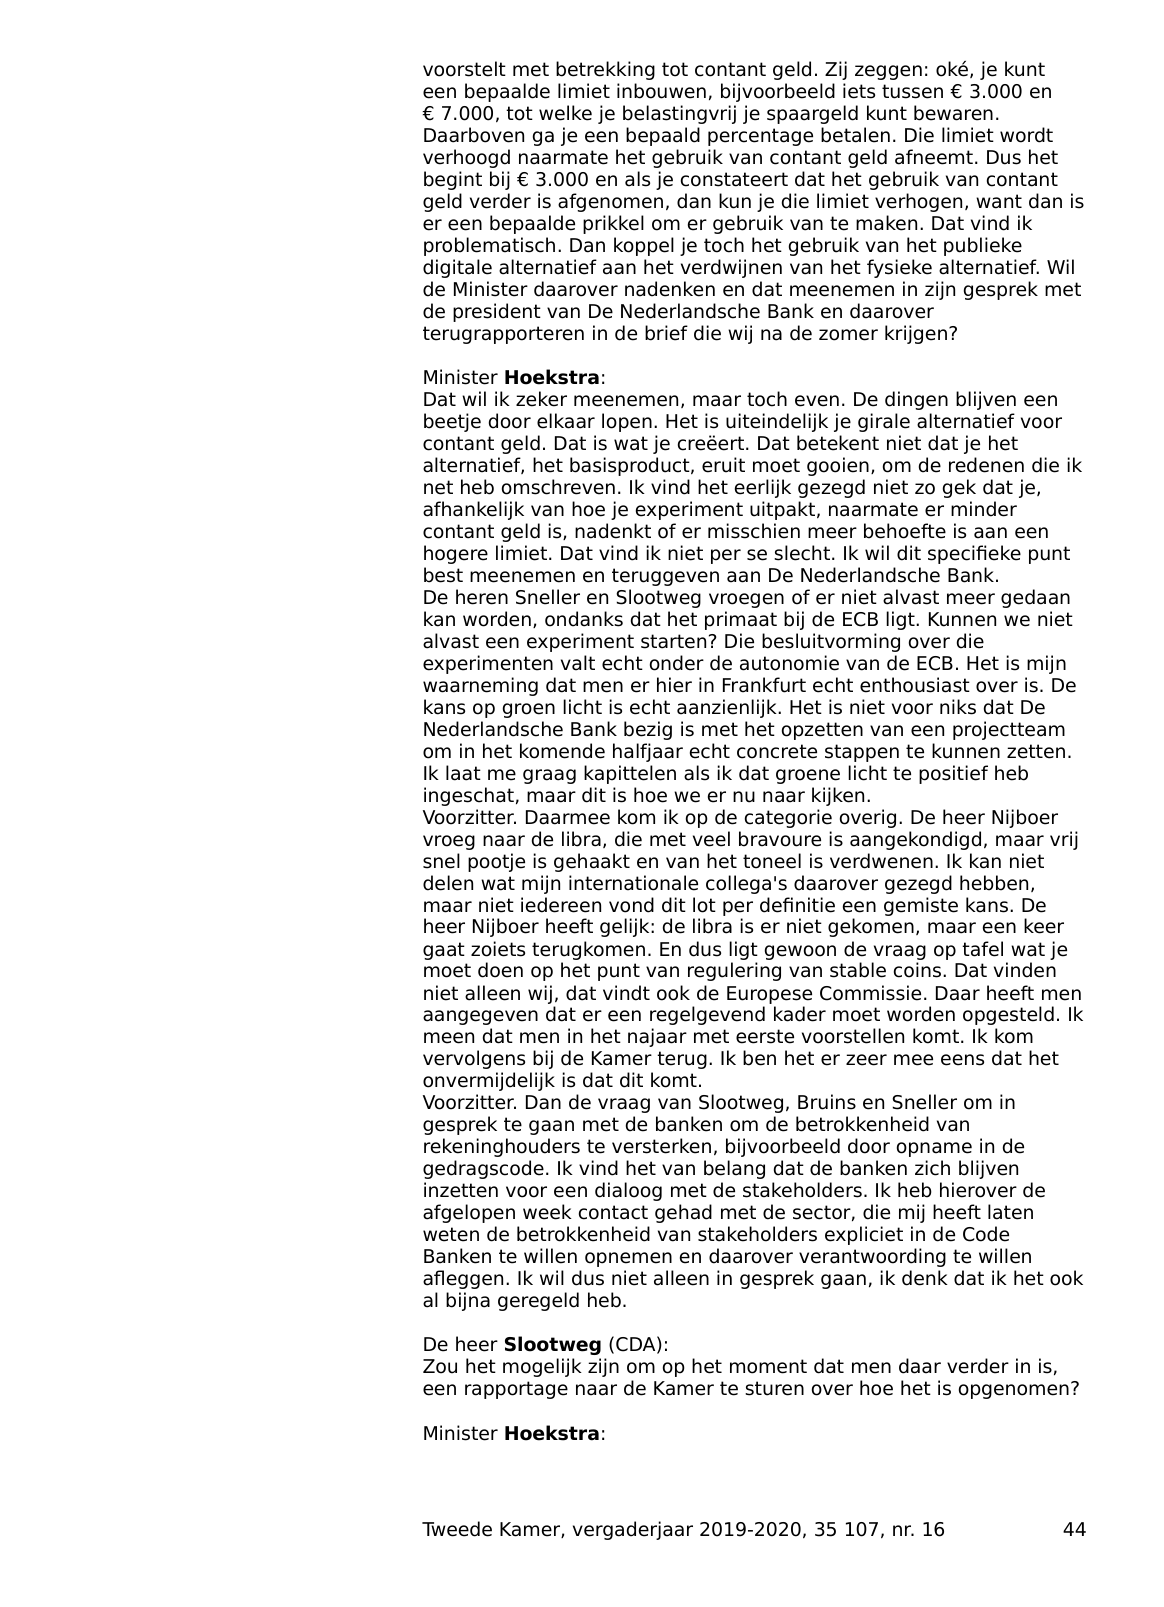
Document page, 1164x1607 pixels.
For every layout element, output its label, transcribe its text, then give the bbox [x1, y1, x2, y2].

text Dat wil ik zeker meenemen, maar toch even. De dingen blijven een beetje door elkaar lopen. Het is uiteindelijk je girale alternatief voor contant geld. Dat is wat je creëert. Dat betekent niet dat je het alternatief, het basisproduct, eruit moet gooien, om de redenen die ik net heb omschreven. Ik vind het eerlijk gezegd niet zo gek dat je, afhankelijk van hoe je experiment uitpakt, naarmate er minder contant geld is, nadenkt of er misschien meer behoefte is aan een hogere limiet. Dat vind ik niet per se slecht. Ik wil dit specifieke punt best meenemen en teruggeven aan De Nederlandsche Bank. [422, 389, 1087, 587]
text Minister Hoekstra: [422, 1422, 1087, 1444]
text Zou het mogelijk zijn om op het moment dat men daar verder in is, een rapportage naar de Kamer te sturen over hoe het is opgenomen? [422, 1356, 1087, 1400]
text Minister Hoekstra: [422, 367, 1087, 389]
text voorstelt met betrekking tot contant geld. Zij zeggen: oké, je kunt een bepaalde limiet inbouwen, bijvoorbeeld iets tussen € 3.000 en € 7.000, tot welke je belastingvrij je spaargeld kunt bewaren. Daarboven ga je een bepaald percentage betalen. Die limiet wordt verhoogd naarmate het gebruik van contant geld afneemt. Dus het begint bij € 3.000 en als je constateert dat het gebruik van contant geld verder is afgenomen, dan kun je die limiet verhogen, want dan is er een bepaalde prikkel om er gebruik van te maken. Dat vind ik problematisch. Dan koppel je toch het gebruik van het publieke digitale alternatief aan het verdwijnen van het fysieke alternatief. Wil de Minister daarover nadenken en dat meenemen in zijn gesprek met de president van De Nederlandsche Bank en daarover terugrapporteren in de brief die wij na de zomer krijgen? [422, 59, 1087, 345]
text De heer Slootweg (CDA): [422, 1334, 1087, 1356]
text De heren Sneller en Slootweg vroegen of er niet alvast meer gedaan kan worden, ondanks dat het primaat bij de ECB ligt. Kunnen we niet alvast een experiment starten? Die besluitvorming over die experimenten valt echt onder de autonomie van de ECB. Het is mijn waarneming dat men er hier in Frankfurt echt enthousiast over is. De kans op groen licht is echt aanzienlijk. Het is niet voor niks dat De Nederlandsche Bank bezig is met het opzetten van een projectteam om in het komende halfjaar echt concrete stappen te kunnen zetten. Ik laat me graag kapittelen als ik dat groene licht te positief heb ingeschat, maar dit is hoe we er nu naar kijken. [422, 587, 1087, 807]
text Voorzitter. Dan de vraag van Slootweg, Bruins en Sneller om in gesprek te gaan met de banken om de betrokkenheid van rekeninghouders te versterken, bijvoorbeeld door opname in de gedragscode. Ik vind het van belang dat de banken zich blijven inzetten voor een dialoog met de stakeholders. Ik heb hierover de afgelopen week contact gehad met de sector, die mij heeft laten weten de betrokkenheid van stakeholders expliciet in de Code Banken te willen opnemen en daarover verantwoording te willen afleggen. Ik wil dus niet alleen in gesprek gaan, ik denk dat ik het ook al bijna geregeld heb. [422, 1092, 1087, 1312]
text Voorzitter. Daarmee kom ik op de categorie overig. De heer Nijboer vroeg naar de libra, die met veel bravoure is aangekondigd, maar vrij snel pootje is gehaakt en van het toneel is verdwenen. Ik kan niet delen wat mijn internationale collega's daarover gezegd hebben, maar niet iedereen vond dit lot per definitie een gemiste kans. De heer Nijboer heeft gelijk: de libra is er niet gekomen, maar een keer gaat zoiets terugkomen. En dus ligt gewoon de vraag op tafel wat je moet doen op het punt van regulering van stable coins. Dat vinden niet alleen wij, dat vindt ook de Europese Commissie. Daar heeft men aangegeven dat er een regelgevend kader moet worden opgesteld. Ik meen dat men in het najaar met eerste voorstellen komt. Ik kom vervolgens bij de Kamer terug. Ik ben het er zeer mee eens dat het onvermijdelijk is dat dit komt. [422, 807, 1087, 1092]
